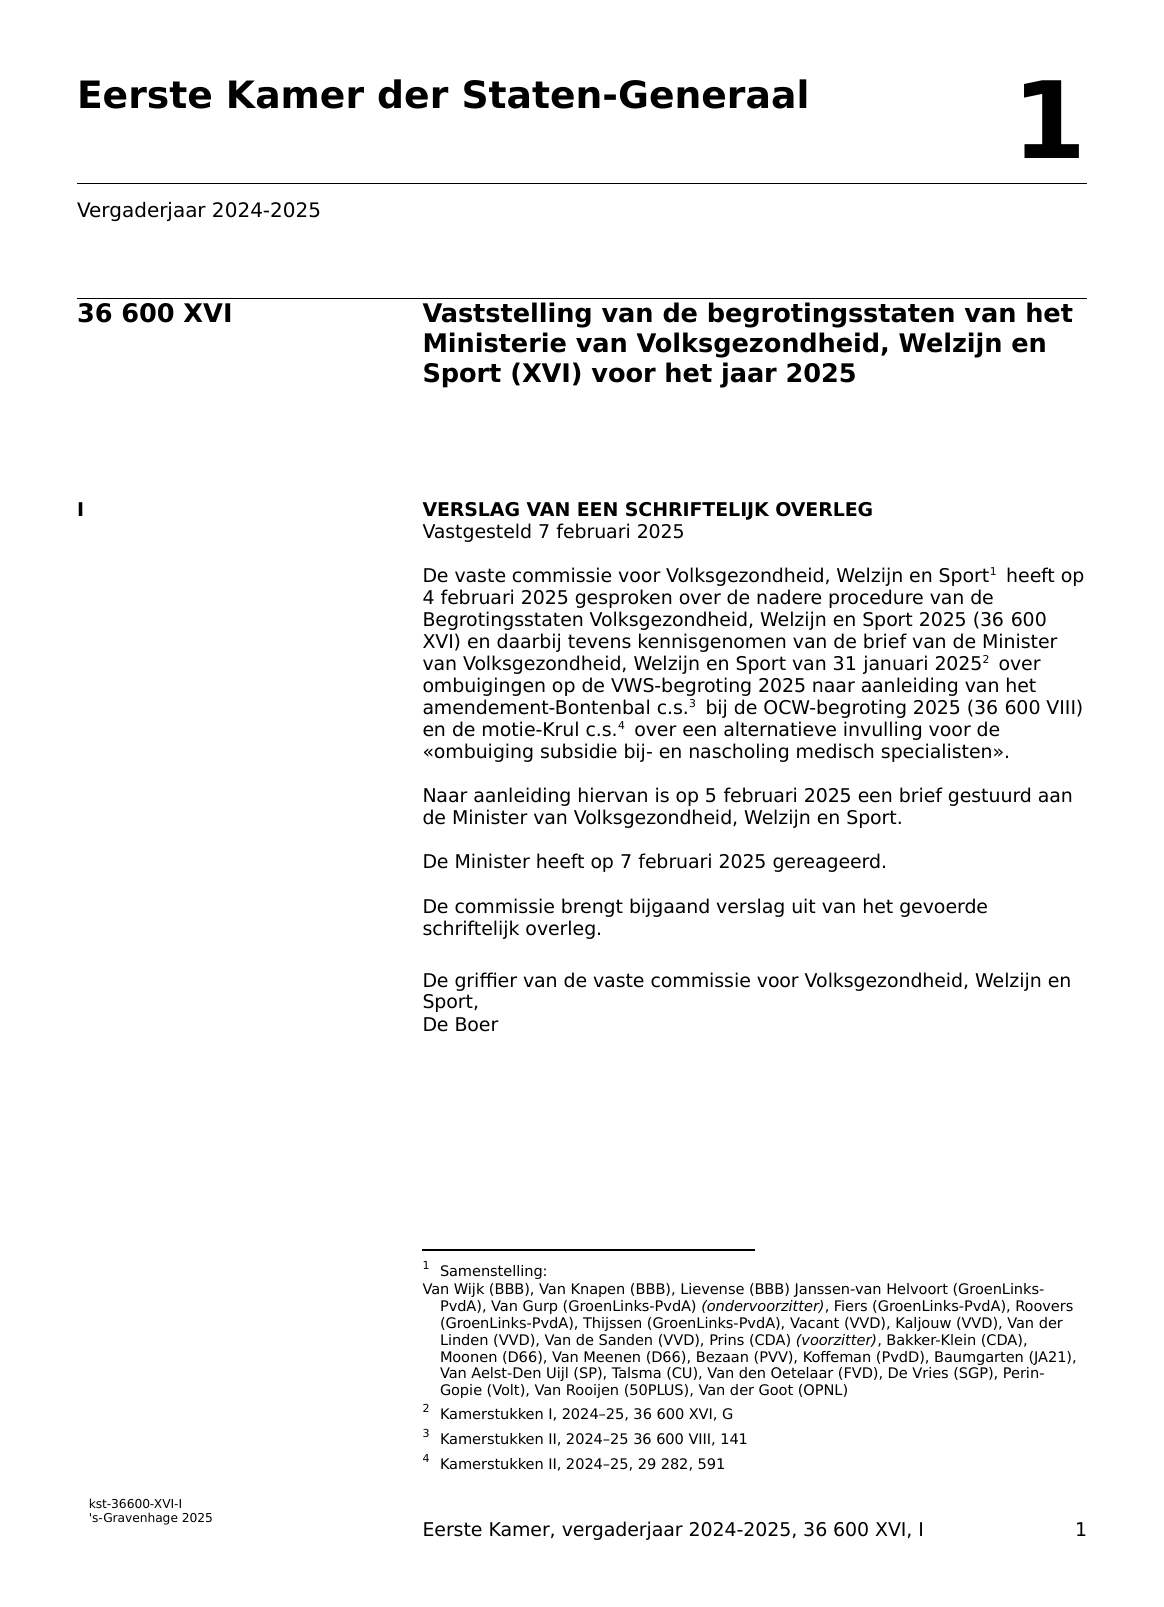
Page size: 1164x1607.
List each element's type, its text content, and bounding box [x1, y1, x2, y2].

text De Minister heeft op 7 februari 2025 gereageerd. [422, 851, 1087, 873]
table_header 1 [886, 59, 1087, 183]
text De vaste commissie voor Volksgezondheid, Welzijn en Sport heeft op 4 februari 2025 gesproken over de nadere procedure van de Begrotingsstaten Volksgezondheid, Welzijn en Sport 2025 (36 600 XVI) en daarbij tevens kennisgenomen van de brief van de Minister van Volksgezondheid, Welzijn en Sport van 31 januari 2025 over ombuigingen op de VWS-begroting 2025 naar aanleiding van het amendement-Bontenbal c.s. bij de OCW-begroting 2025 (36 600 VIII) en de motie-Krul c.s. over een alternatieve invulling voor de «ombuiging subsidie bij- en nascholing medisch specialisten». [422, 565, 1087, 763]
text De griffier van de vaste commissie voor Volksgezondheid, Welzijn en Sport, De Boer [422, 969, 1087, 1035]
table_cell Vergaderjaar 2024-2025 [77, 184, 1087, 298]
subtitle I VERSLAG VAN EEN SCHRIFTELIJK OVERLEG [77, 499, 1087, 521]
text Samenstelling: [422, 1259, 1087, 1281]
table_header Eerste Kamer der Staten-Generaal [77, 59, 886, 183]
text De commissie brengt bijgaand verslag uit van het gevoerde schriftelijk overleg. [422, 896, 1087, 939]
text Kamerstukken II, 2024–25 36 600 VIII, 141 [422, 1427, 1087, 1449]
subtitle 36 600 XVI Vaststelling van de begrotingsstaten van het Ministerie van Volksgezondheid, Welzijn en Sport (XVI) voor het jaar 2025 [77, 299, 1087, 388]
text Van Wijk (BBB), Van Knapen (BBB), Lievense (BBB) Janssen-van Helvoort (GroenLinks-PvdA), Van Gurp (GroenLinks-PvdA) (ondervoorzitter), Fiers (GroenLinks-PvdA), Roovers (GroenLinks-PvdA), Thijssen (GroenLinks-PvdA), Vacant (VVD), Kaljouw (VVD), Van der Linden (VVD), Van de Sanden (VVD), Prins (CDA) (voorzitter), Bakker-Klein (CDA), Moonen (D66), Van Meenen (D66), Bezaan (PVV), Koffeman (PvdD), Baumgarten (JA21), Van Aelst-Den Uijl (SP), Talsma (CU), Van den Oetelaar (FVD), De Vries (SGP), Perin-Gopie (Volt), Van Rooijen (50PLUS), Van der Goot (OPNL) [422, 1281, 1087, 1399]
text kst-36600-XVI-I [88, 1497, 323, 1511]
text 's-Gravenhage 2025 [88, 1511, 323, 1525]
text Kamerstukken II, 2024–25, 29 282, 591 [422, 1452, 1087, 1474]
text Naar aanleiding hiervan is op 5 februari 2025 een brief gestuurd aan de Minister van Volksgezondheid, Welzijn en Sport. [422, 785, 1087, 829]
text Vastgesteld 7 februari 2025 [422, 521, 1087, 543]
text Kamerstukken I, 2024–25, 36 600 XVI, G [422, 1402, 1087, 1424]
